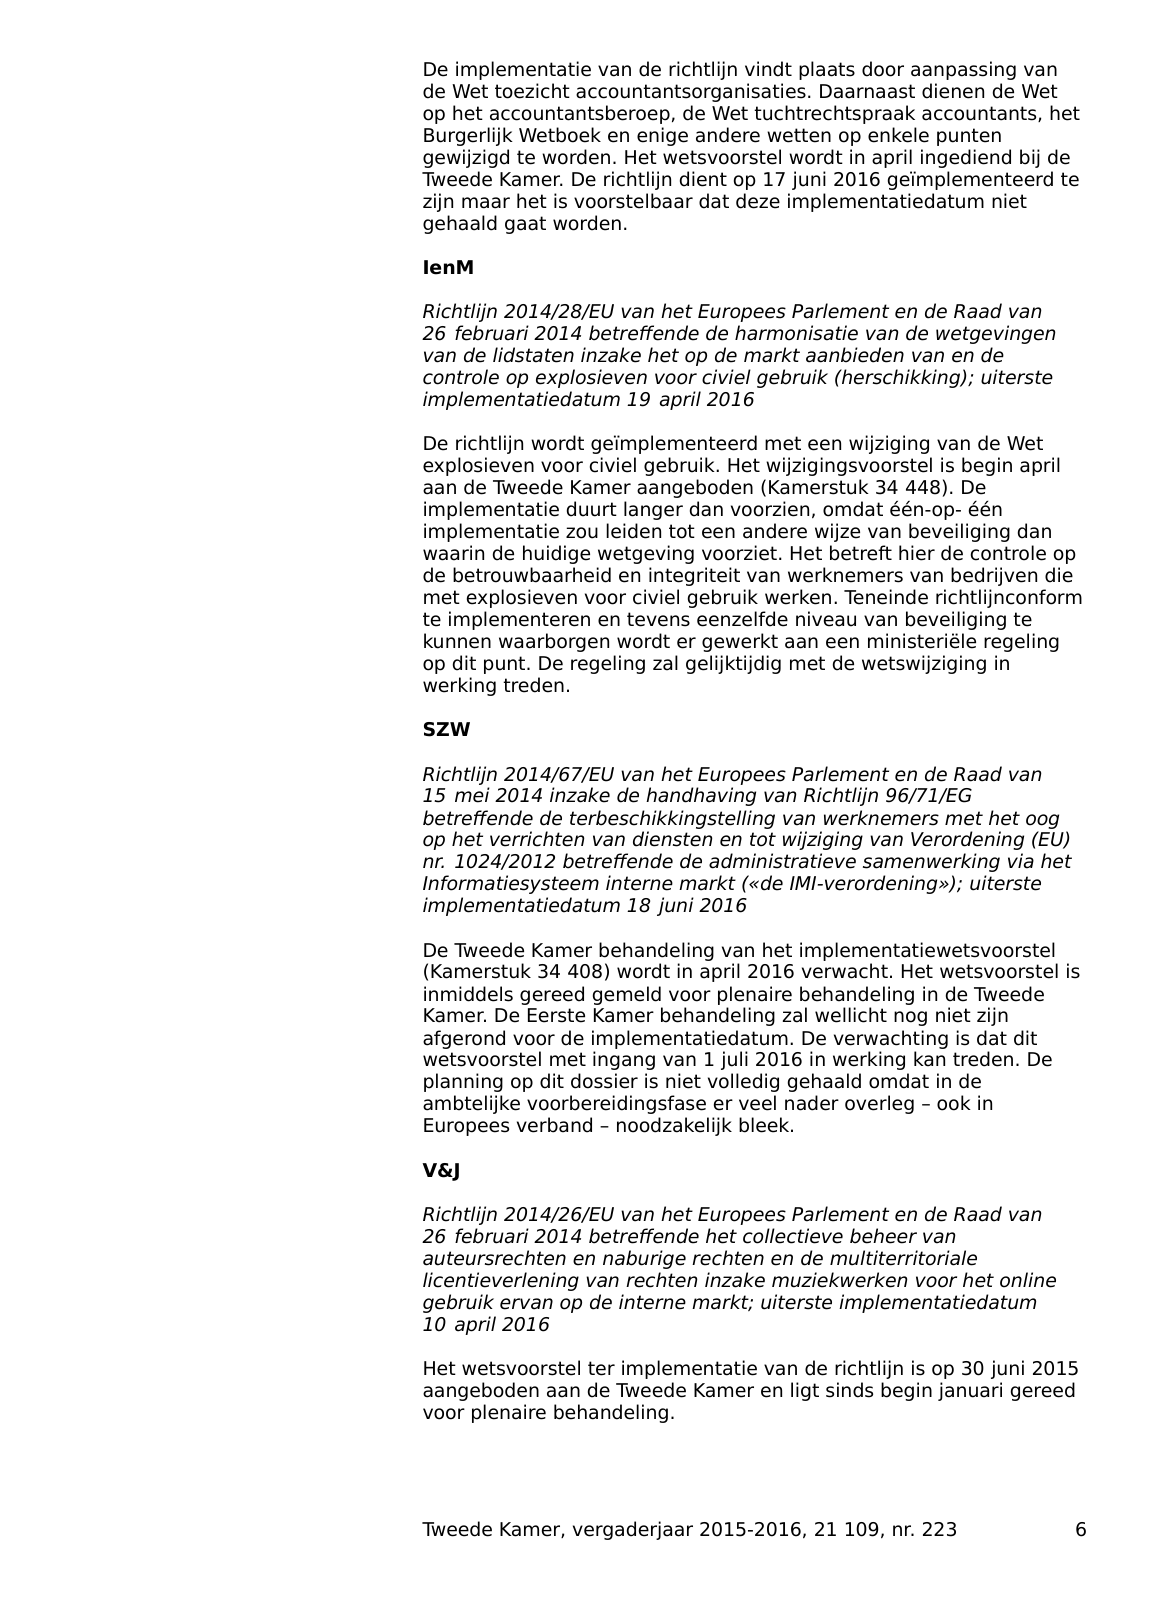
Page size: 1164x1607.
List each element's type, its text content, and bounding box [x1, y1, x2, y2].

text De Tweede Kamer behandeling van het implementatiewetsvoorstel (Kamerstuk 34 408) wordt in april 2016 verwacht. Het wetsvoorstel is inmiddels gereed gemeld voor plenaire behandeling in de Tweede Kamer. De Eerste Kamer behandeling zal wellicht nog niet zijn afgerond voor de implementatiedatum. De verwachting is dat dit wetsvoorstel met ingang van 1 juli 2016 in werking kan treden. De planning op dit dossier is niet volledig gehaald omdat in de ambtelijke voorbereidingsfase er veel nader overleg – ook in Europees verband – noodzakelijk bleek. [422, 939, 1087, 1137]
subtitle SZW [422, 719, 1087, 741]
subtitle V&J [422, 1159, 1087, 1181]
subtitle Richtlijn 2014/67/EU van het Europees Parlement en de Raad van 15 mei 2014 inzake de handhaving van Richtlijn 96/71/EG betreffende de terbeschikkingstelling van werknemers met het oog op het verrichten van diensten en tot wijziging van Verordening (EU) nr. 1024/2012 betreffende de administratieve samenwerking via het Informatiesysteem interne markt («de IMI-verordening»); uiterste implementatiedatum 18 juni 2016 [422, 763, 1087, 917]
subtitle Richtlijn 2014/28/EU van het Europees Parlement en de Raad van 26 februari 2014 betreffende de harmonisatie van de wetgevingen van de lidstaten inzake het op de markt aanbieden van en de controle op explosieven voor civiel gebruik (herschikking); uiterste implementatiedatum 19 april 2016 [422, 301, 1087, 411]
subtitle Richtlijn 2014/26/EU van het Europees Parlement en de Raad van 26 februari 2014 betreffende het collectieve beheer van auteursrechten en naburige rechten en de multiterritoriale licentieverlening van rechten inzake muziekwerken voor het online gebruik ervan op de interne markt; uiterste implementatiedatum 10 april 2016 [422, 1204, 1087, 1336]
text De richtlijn wordt geïmplementeerd met een wijziging van de Wet explosieven voor civiel gebruik. Het wijzigingsvoorstel is begin april aan de Tweede Kamer aangeboden (Kamerstuk 34 448). De implementatie duurt langer dan voorzien, omdat één-op- één implementatie zou leiden tot een andere wijze van beveiliging dan waarin de huidige wetgeving voorziet. Het betreft hier de controle op de betrouwbaarheid en integriteit van werknemers van bedrijven die met explosieven voor civiel gebruik werken. Teneinde richtlijnconform te implementeren en tevens eenzelfde niveau van beveiliging te kunnen waarborgen wordt er gewerkt aan een ministeriële regeling op dit punt. De regeling zal gelijktijdig met de wetswijziging in werking treden. [422, 433, 1087, 697]
subtitle IenM [422, 257, 1087, 279]
text Het wetsvoorstel ter implementatie van de richtlijn is op 30 juni 2015 aangeboden aan de Tweede Kamer en ligt sinds begin januari gereed voor plenaire behandeling. [422, 1358, 1087, 1424]
text De implementatie van de richtlijn vindt plaats door aanpassing van de Wet toezicht accountantsorganisaties. Daarnaast dienen de Wet op het accountantsberoep, de Wet tuchtrechtspraak accountants, het Burgerlijk Wetboek en enige andere wetten op enkele punten gewijzigd te worden. Het wetsvoorstel wordt in april ingediend bij de Tweede Kamer. De richtlijn dient op 17 juni 2016 geïmplementeerd te zijn maar het is voorstelbaar dat deze implementatiedatum niet gehaald gaat worden. [422, 59, 1087, 235]
